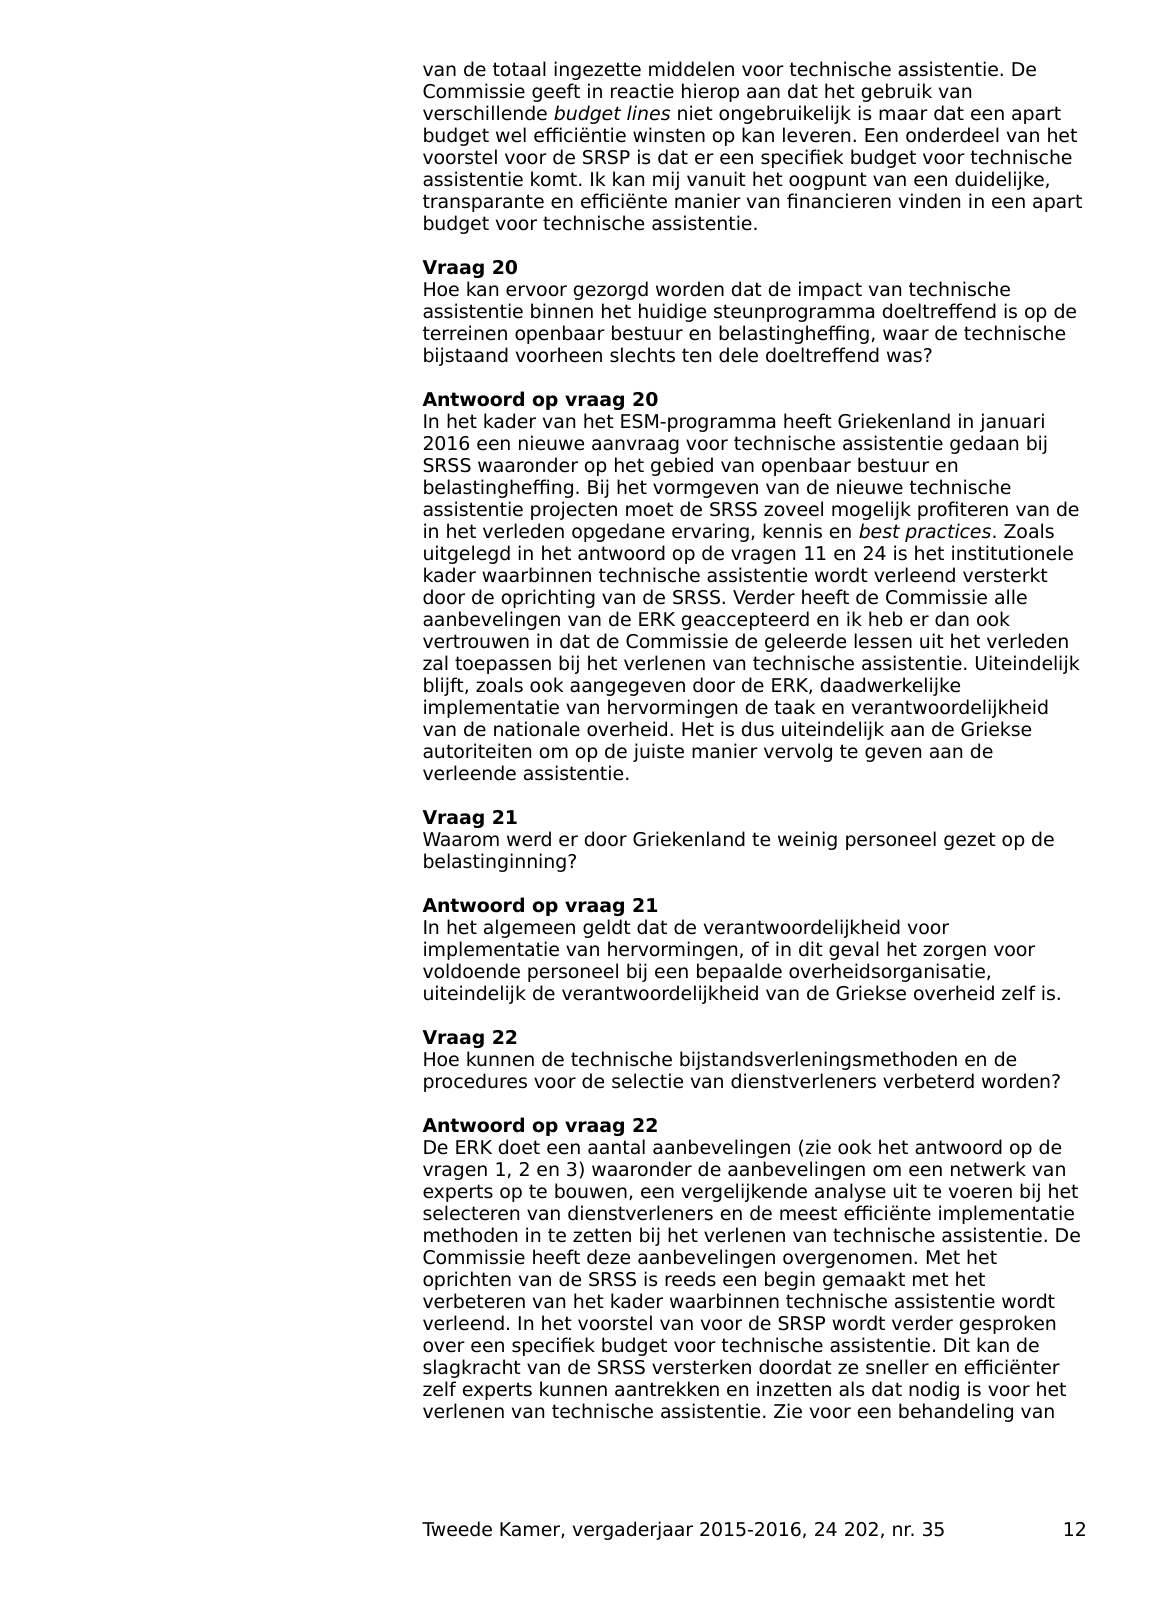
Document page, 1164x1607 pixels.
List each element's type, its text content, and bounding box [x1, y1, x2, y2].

text Hoe kan ervoor gezorgd worden dat de impact van technische assistentie binnen het huidige steunprogramma doeltreffend is op de terreinen openbaar bestuur en belastingheffing, waar de technische bijstaand voorheen slechts ten dele doeltreffend was? [422, 279, 1087, 367]
text Antwoord op vraag 21 [422, 895, 1087, 917]
text Antwoord op vraag 22 [422, 1115, 1087, 1137]
text In het algemeen geldt dat de verantwoordelijkheid voor implementatie van hervormingen, of in dit geval het zorgen voor voldoende personeel bij een bepaalde overheidsorganisatie, uiteindelijk de verantwoordelijkheid van de Griekse overheid zelf is. [422, 917, 1087, 1005]
text Waarom werd er door Griekenland te weinig personeel gezet op de belastinginning? [422, 829, 1087, 873]
text De ERK doet een aantal aanbevelingen (zie ook het antwoord op de vragen 1, 2 en 3) waaronder de aanbevelingen om een netwerk van experts op te bouwen, een vergelijkende analyse uit te voeren bij het selecteren van dienstverleners en de meest efficiënte implementatie methoden in te zetten bij het verlenen van technische assistentie. De Commissie heeft deze aanbevelingen overgenomen. Met het oprichten van de SRSS is reeds een begin gemaakt met het verbeteren van het kader waarbinnen technische assistentie wordt verleend. In het voorstel van voor de SRSP wordt verder gesproken over een specifiek budget voor technische assistentie. Dit kan de slagkracht van de SRSS versterken doordat ze sneller en efficiënter zelf experts kunnen aantrekken en inzetten als dat nodig is voor het verlenen van technische assistentie. Zie voor een behandeling van [422, 1137, 1087, 1423]
text Hoe kunnen de technische bijstandsverleningsmethoden en de procedures voor de selectie van dienstverleners verbeterd worden? [422, 1049, 1087, 1093]
text Vraag 20 [422, 257, 1087, 279]
text In het kader van het ESM-programma heeft Griekenland in januari 2016 een nieuwe aanvraag voor technische assistentie gedaan bij SRSS waaronder op het gebied van openbaar bestuur en belastingheffing. Bij het vormgeven van de nieuwe technische assistentie projecten moet de SRSS zoveel mogelijk profiteren van de in het verleden opgedane ervaring, kennis en best practices. Zoals uitgelegd in het antwoord op de vragen 11 en 24 is het institutionele kader waarbinnen technische assistentie wordt verleend versterkt door de oprichting van de SRSS. Verder heeft de Commissie alle aanbevelingen van de ERK geaccepteerd en ik heb er dan ook vertrouwen in dat de Commissie de geleerde lessen uit het verleden zal toepassen bij het verlenen van technische assistentie. Uiteindelijk blijft, zoals ook aangegeven door de ERK, daadwerkelijke implementatie van hervormingen de taak en verantwoordelijkheid van de nationale overheid. Het is dus uiteindelijk aan de Griekse autoriteiten om op de juiste manier vervolg te geven aan de verleende assistentie. [422, 411, 1087, 785]
text van de totaal ingezette middelen voor technische assistentie. De Commissie geeft in reactie hierop aan dat het gebruik van verschillende budget lines niet ongebruikelijk is maar dat een apart budget wel efficiëntie winsten op kan leveren. Een onderdeel van het voorstel voor de SRSP is dat er een specifiek budget voor technische assistentie komt. Ik kan mij vanuit het oogpunt van een duidelijke, transparante en efficiënte manier van financieren vinden in een apart budget voor technische assistentie. [422, 59, 1087, 235]
text Antwoord op vraag 20 [422, 389, 1087, 411]
text Vraag 21 [422, 807, 1087, 829]
text Vraag 22 [422, 1027, 1087, 1049]
